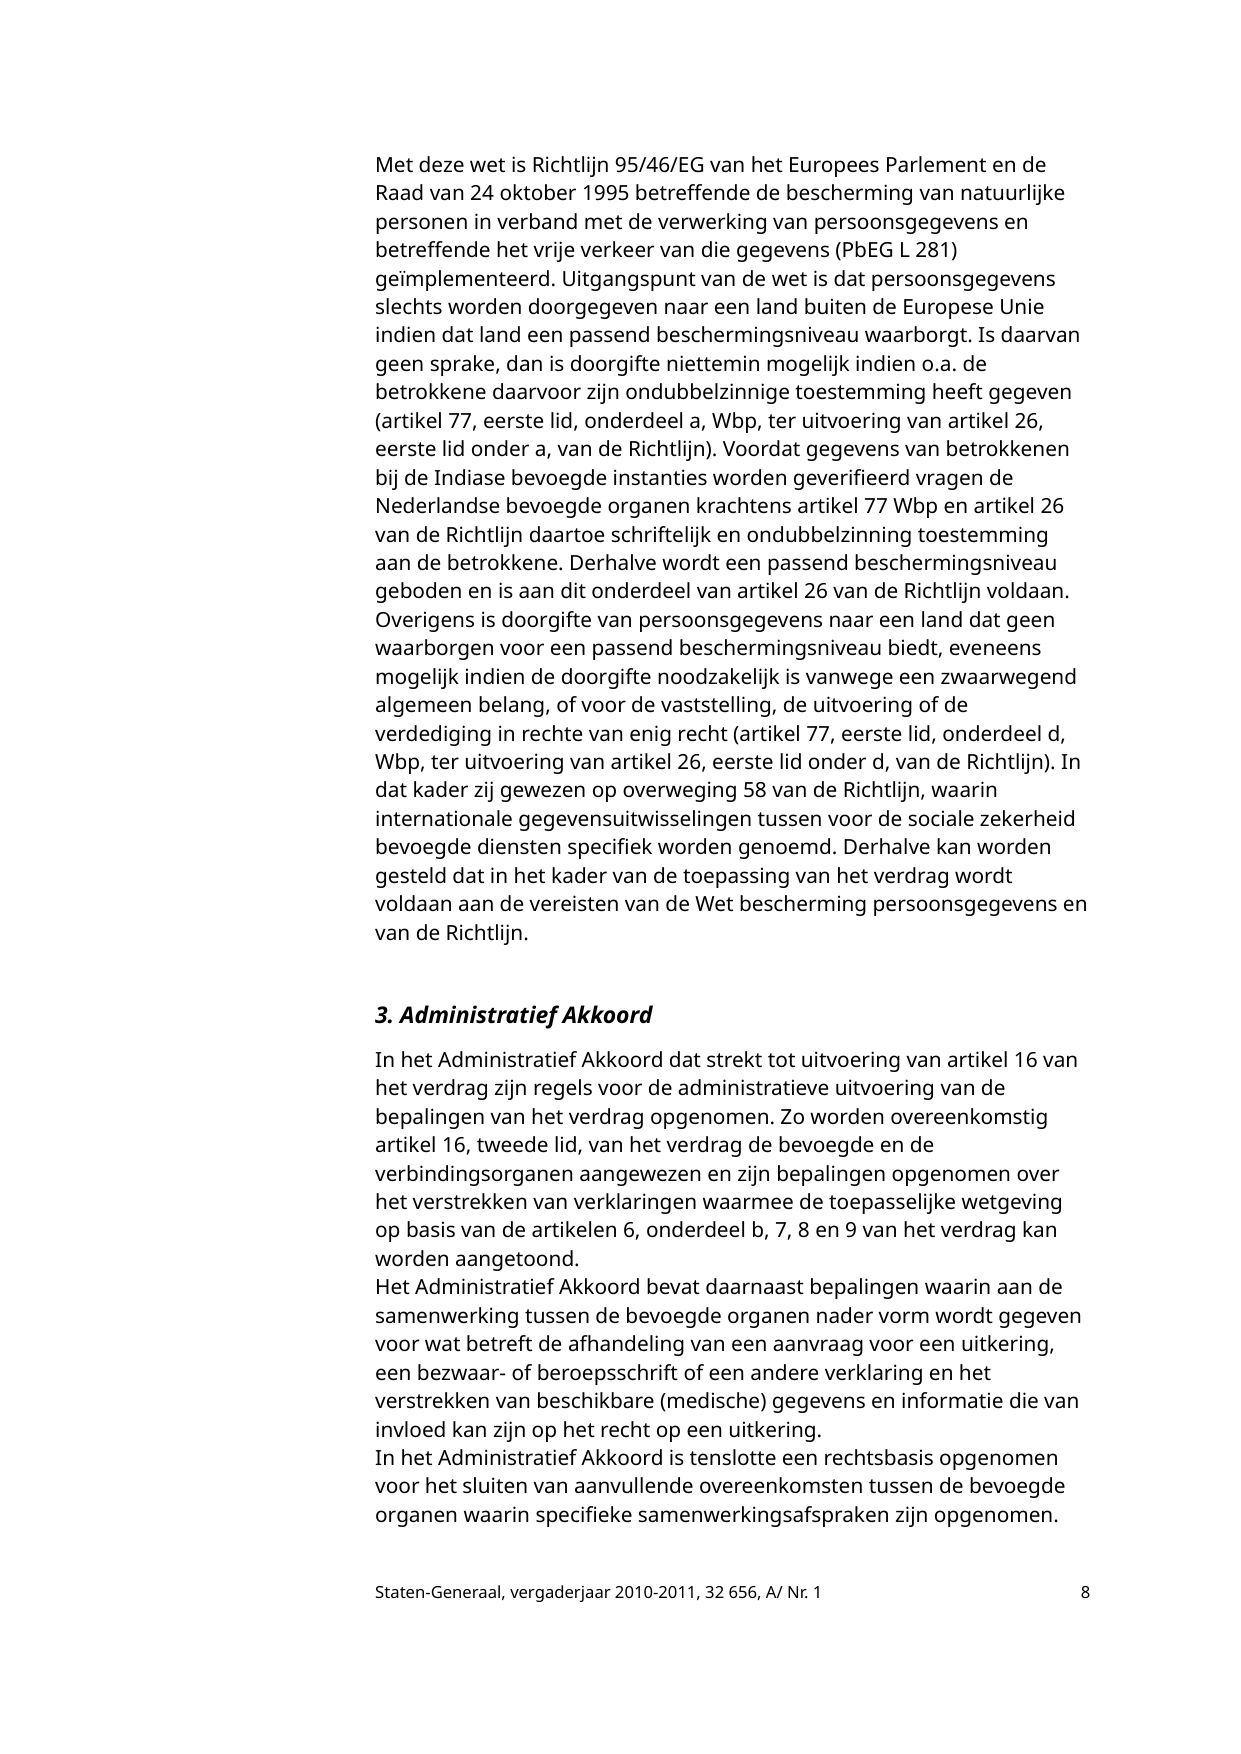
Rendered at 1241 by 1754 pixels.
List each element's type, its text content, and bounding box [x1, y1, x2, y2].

text In het Administratief Akkoord is tenslotte een rechtsbasis opgenomen voor het sluiten van aanvullende overeenkomsten tussen de bevoegde organen waarin specifieke samenwerkingsafspraken zijn opgenomen. [375, 1443, 1090, 1528]
subtitle 3. Administratief Akkoord [375, 999, 1090, 1030]
text In het Administratief Akkoord dat strekt tot uitvoering van artikel 16 van het verdrag zijn regels voor de administratieve uitvoering van de bepalingen van het verdrag opgenomen. Zo worden overeenkomstig artikel 16, tweede lid, van het verdrag de bevoegde en de verbindingsorganen aangewezen en zijn bepalingen opgenomen over het verstrekken van verklaringen waarmee de toepasselijke wetgeving op basis van de artikelen 6, onderdeel b, 7, 8 en 9 van het verdrag kan worden aangetoond. [375, 1045, 1090, 1272]
text Het Administratief Akkoord bevat daarnaast bepalingen waarin aan de samenwerking tussen de bevoegde organen nader vorm wordt gegeven voor wat betreft de afhandeling van een aanvraag voor een uitkering, een bezwaar- of beroepsschrift of een andere verklaring en het verstrekken van beschikbare (medische) gegevens en informatie die van invloed kan zijn op het recht op een uitkering. [375, 1272, 1090, 1443]
text Overigens is doorgifte van persoonsgegevens naar een land dat geen waarborgen voor een passend beschermingsniveau biedt, eveneens mogelijk indien de doorgifte noodzakelijk is vanwege een zwaarwegend algemeen belang, of voor de vaststelling, de uitvoering of de verdediging in rechte van enig recht (artikel 77, eerste lid, onderdeel d, Wbp, ter uitvoering van artikel 26, eerste lid onder d, van de Richtlijn). In dat kader zij gewezen op overweging 58 van de Richtlijn, waarin internationale gegevensuitwisselingen tussen voor de sociale zekerheid bevoegde diensten specifiek worden genoemd. Derhalve kan worden gesteld dat in het kader van de toepassing van het verdrag wordt voldaan aan de vereisten van de Wet bescherming persoonsgegevens en van de Richtlijn. [375, 605, 1090, 946]
text Met deze wet is Richtlijn 95/46/EG van het Europees Parlement en de Raad van 24 oktober 1995 betreffende de bescherming van natuurlijke personen in verband met de verwerking van persoonsgegevens en betreffende het vrije verkeer van die gegevens (PbEG L 281) geïmplementeerd. Uitgangspunt van de wet is dat persoonsgegevens slechts worden doorgegeven naar een land buiten de Europese Unie indien dat land een passend beschermingsniveau waarborgt. Is daarvan geen sprake, dan is doorgifte niettemin mogelijk indien o.a. de betrokkene daarvoor zijn ondubbelzinnige toestemming heeft gegeven (artikel 77, eerste lid, onderdeel a, Wbp, ter uitvoering van artikel 26, eerste lid onder a, van de Richtlijn). Voordat gegevens van betrokkenen bij de Indiase bevoegde instanties worden geverifieerd vragen de Nederlandse bevoegde organen krachtens artikel 77 Wbp en artikel 26 van de Richtlijn daartoe schriftelijk en ondubbelzinning toestemming aan de betrokkene. Derhalve wordt een passend beschermingsniveau geboden en is aan dit onderdeel van artikel 26 van de Richtlijn voldaan. [375, 150, 1090, 605]
